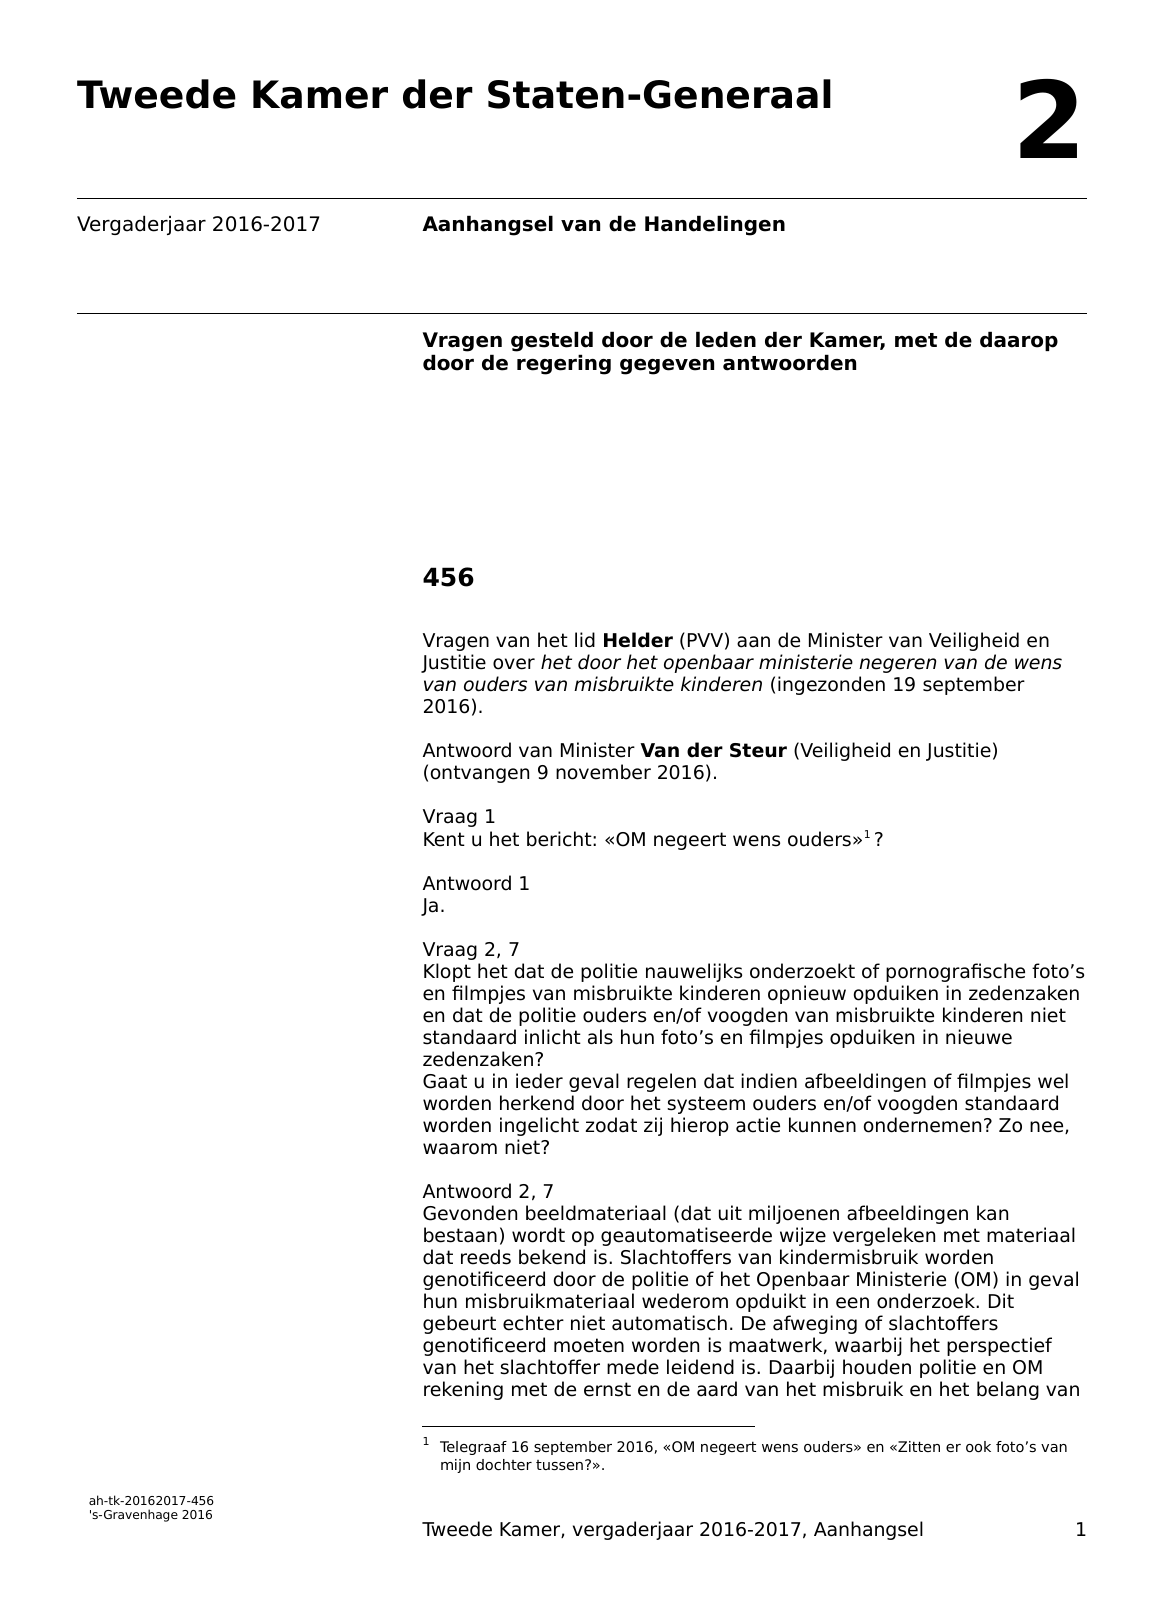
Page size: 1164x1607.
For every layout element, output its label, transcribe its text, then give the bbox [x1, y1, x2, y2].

table_cell Vergaderjaar 2016-2017 [77, 199, 422, 313]
table_cell [77, 314, 422, 375]
text Antwoord van Minister Van der Steur (Veiligheid en Justitie) (ontvangen 9 november 2016). [422, 740, 1087, 784]
text 's-Gravenhage 2016 [88, 1508, 323, 1522]
table_cell Vragen gesteld door de leden der Kamer, met de daarop door de regering gegeven antwoorden [422, 314, 1087, 375]
table_header Tweede Kamer der Staten-Generaal [77, 59, 886, 198]
table_header 2 [886, 59, 1087, 198]
text Gaat u in ieder geval regelen dat indien afbeeldingen of filmpjes wel worden herkend door het systeem ouders en/of voogden standaard worden ingelicht zodat zij hierop actie kunnen ondernemen? Zo nee, waarom niet? [422, 1071, 1087, 1158]
text Antwoord 1 [422, 873, 1087, 894]
text Vraag 2, 7 [422, 939, 1087, 961]
text Kent u het bericht: «OM negeert wens ouders»? [422, 828, 1087, 850]
text Antwoord 2, 7 [422, 1181, 1087, 1203]
text Vraag 1 [422, 806, 1087, 828]
text Telegraaf 16 september 2016, «OM negeert wens ouders» en «Zitten er ook foto’s van mijn dochter tussen?». [422, 1435, 1087, 1474]
text 456 [422, 563, 1087, 592]
text Vragen van het lid Helder (PVV) aan de Minister van Veiligheid en Justitie over het door het openbaar ministerie negeren van de wens van ouders van misbruikte kinderen (ingezonden 19 september 2016). [422, 630, 1087, 718]
text Ja. [422, 894, 1087, 917]
text Gevonden beeldmateriaal (dat uit miljoenen afbeeldingen kan bestaan) wordt op geautomatiseerde wijze vergeleken met materiaal dat reeds bekend is. Slachtoffers van kindermisbruik worden genotificeerd door de politie of het Openbaar Ministerie (OM) in geval hun misbruikmateriaal wederom opduikt in een onderzoek. Dit gebeurt echter niet automatisch. De afweging of slachtoffers genotificeerd moeten worden is maatwerk, waarbij het perspectief van het slachtoffer mede leidend is. Daarbij houden politie en OM rekening met de ernst en de aard van het misbruik en het belang van [422, 1203, 1087, 1401]
text ah-tk-20162017-456 [88, 1494, 323, 1508]
table_cell Aanhangsel van de Handelingen [422, 199, 1087, 313]
text Klopt het dat de politie nauwelijks onderzoekt of pornografische foto’s en filmpjes van misbruikte kinderen opnieuw opduiken in zedenzaken en dat de politie ouders en/of voogden van misbruikte kinderen niet standaard inlicht als hun foto’s en filmpjes opduiken in nieuwe zedenzaken? [422, 961, 1087, 1071]
